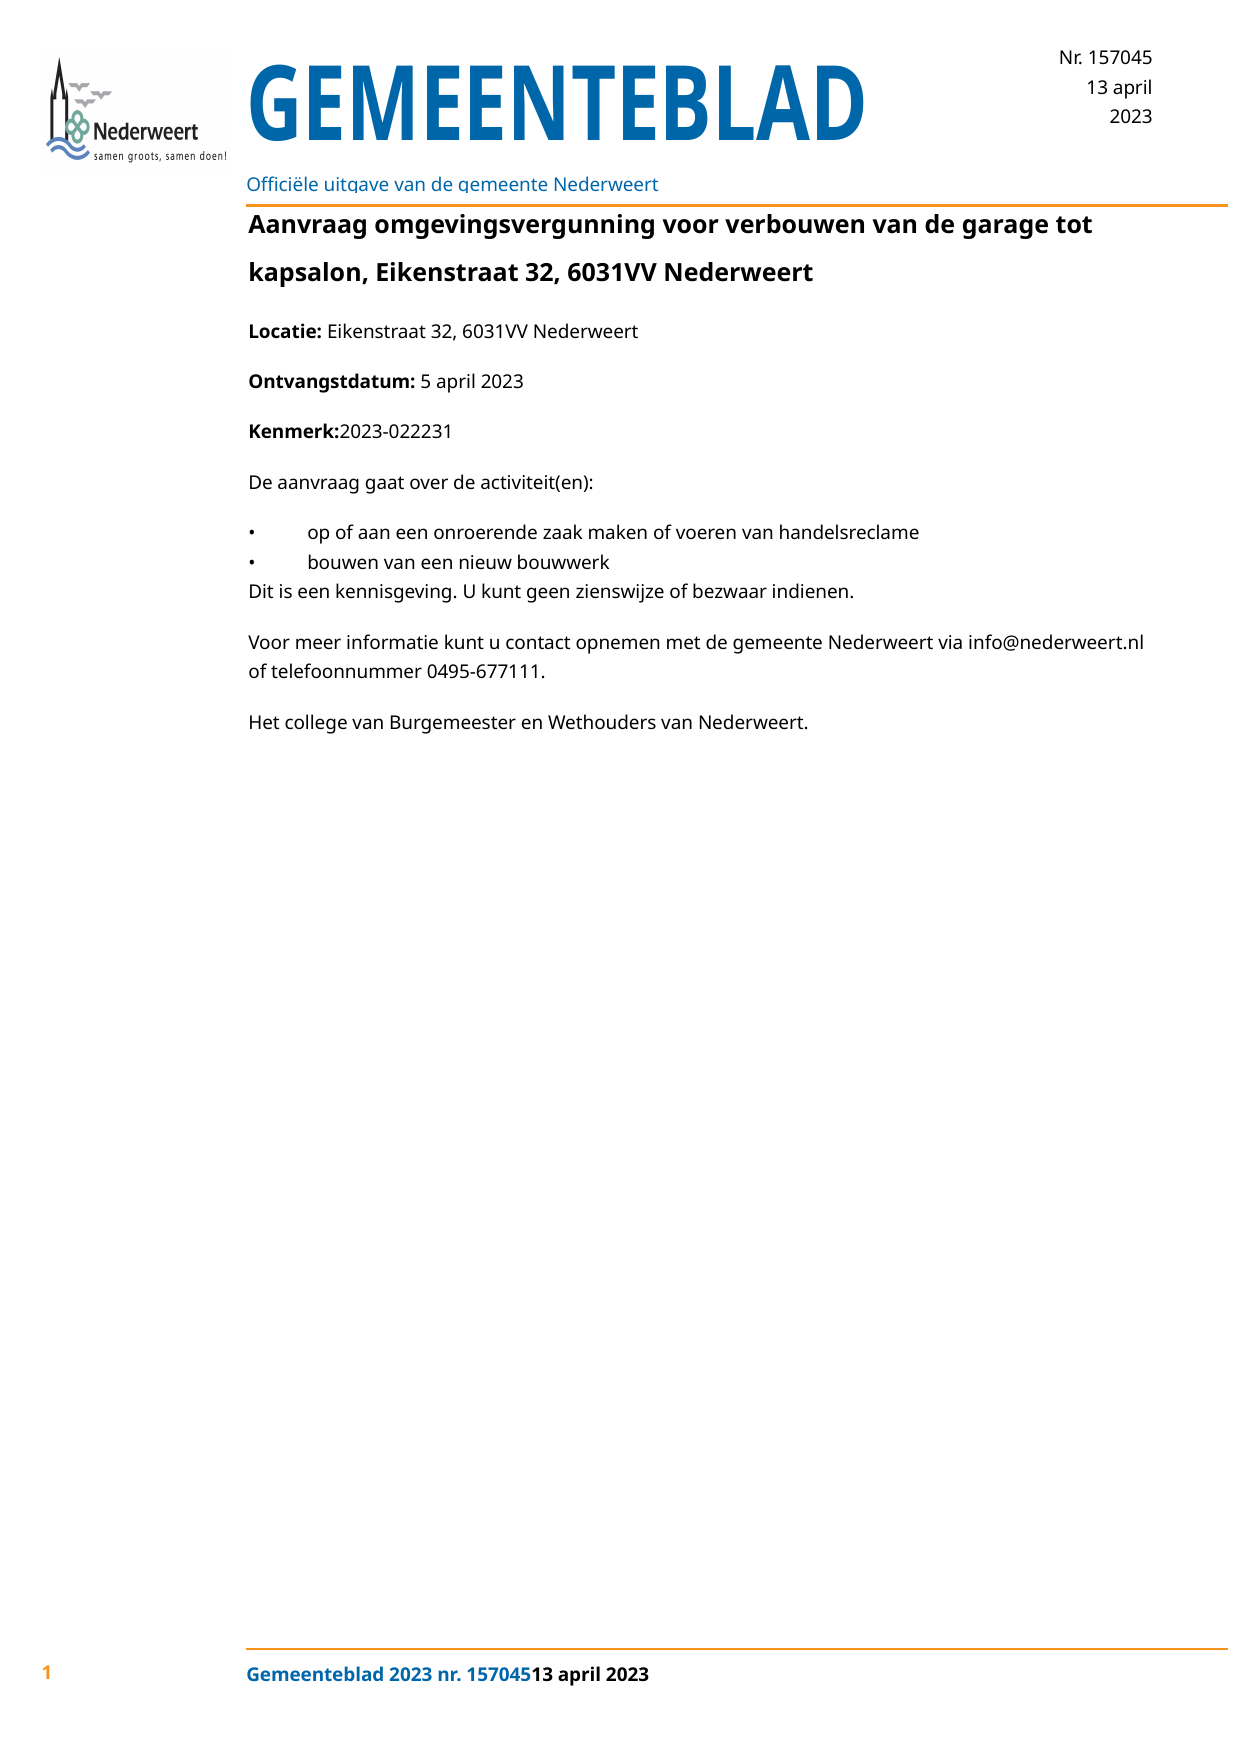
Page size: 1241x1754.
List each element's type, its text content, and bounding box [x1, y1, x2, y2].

text Voor meer informatie kunt u contact opnemen met de gemeente Nederweert via info@nederweert.nl of telefoonnummer 0495-677111. [248, 629, 1152, 684]
text Ontvangstdatum: 5 april 2023 [248, 368, 1152, 394]
text Kenmerk:2023-022231 [248, 419, 1152, 444]
text De aanvraag gaat over de activiteit(en): [248, 469, 1152, 495]
list op of aan een onroerende zaak maken of voeren van handelsreclame [248, 519, 1152, 545]
text Locatie: Eikenstraat 32, 6031VV Nederweert [248, 318, 1152, 344]
picture [41, 47, 231, 172]
text Dit is een kennisgeving. U kunt geen zienswijze of bezwaar indienen. [248, 579, 1152, 604]
list bouwen van een nieuw bouwwerk [248, 549, 1152, 575]
text Aanvraag omgevingsvergunning voor verbouwen van de garage tot kapsalon, Eikenstraat 32, 6031VV Nederweert [248, 207, 1152, 288]
text Het college van Burgemeester en Wethouders van Nederweert. [248, 709, 1152, 735]
